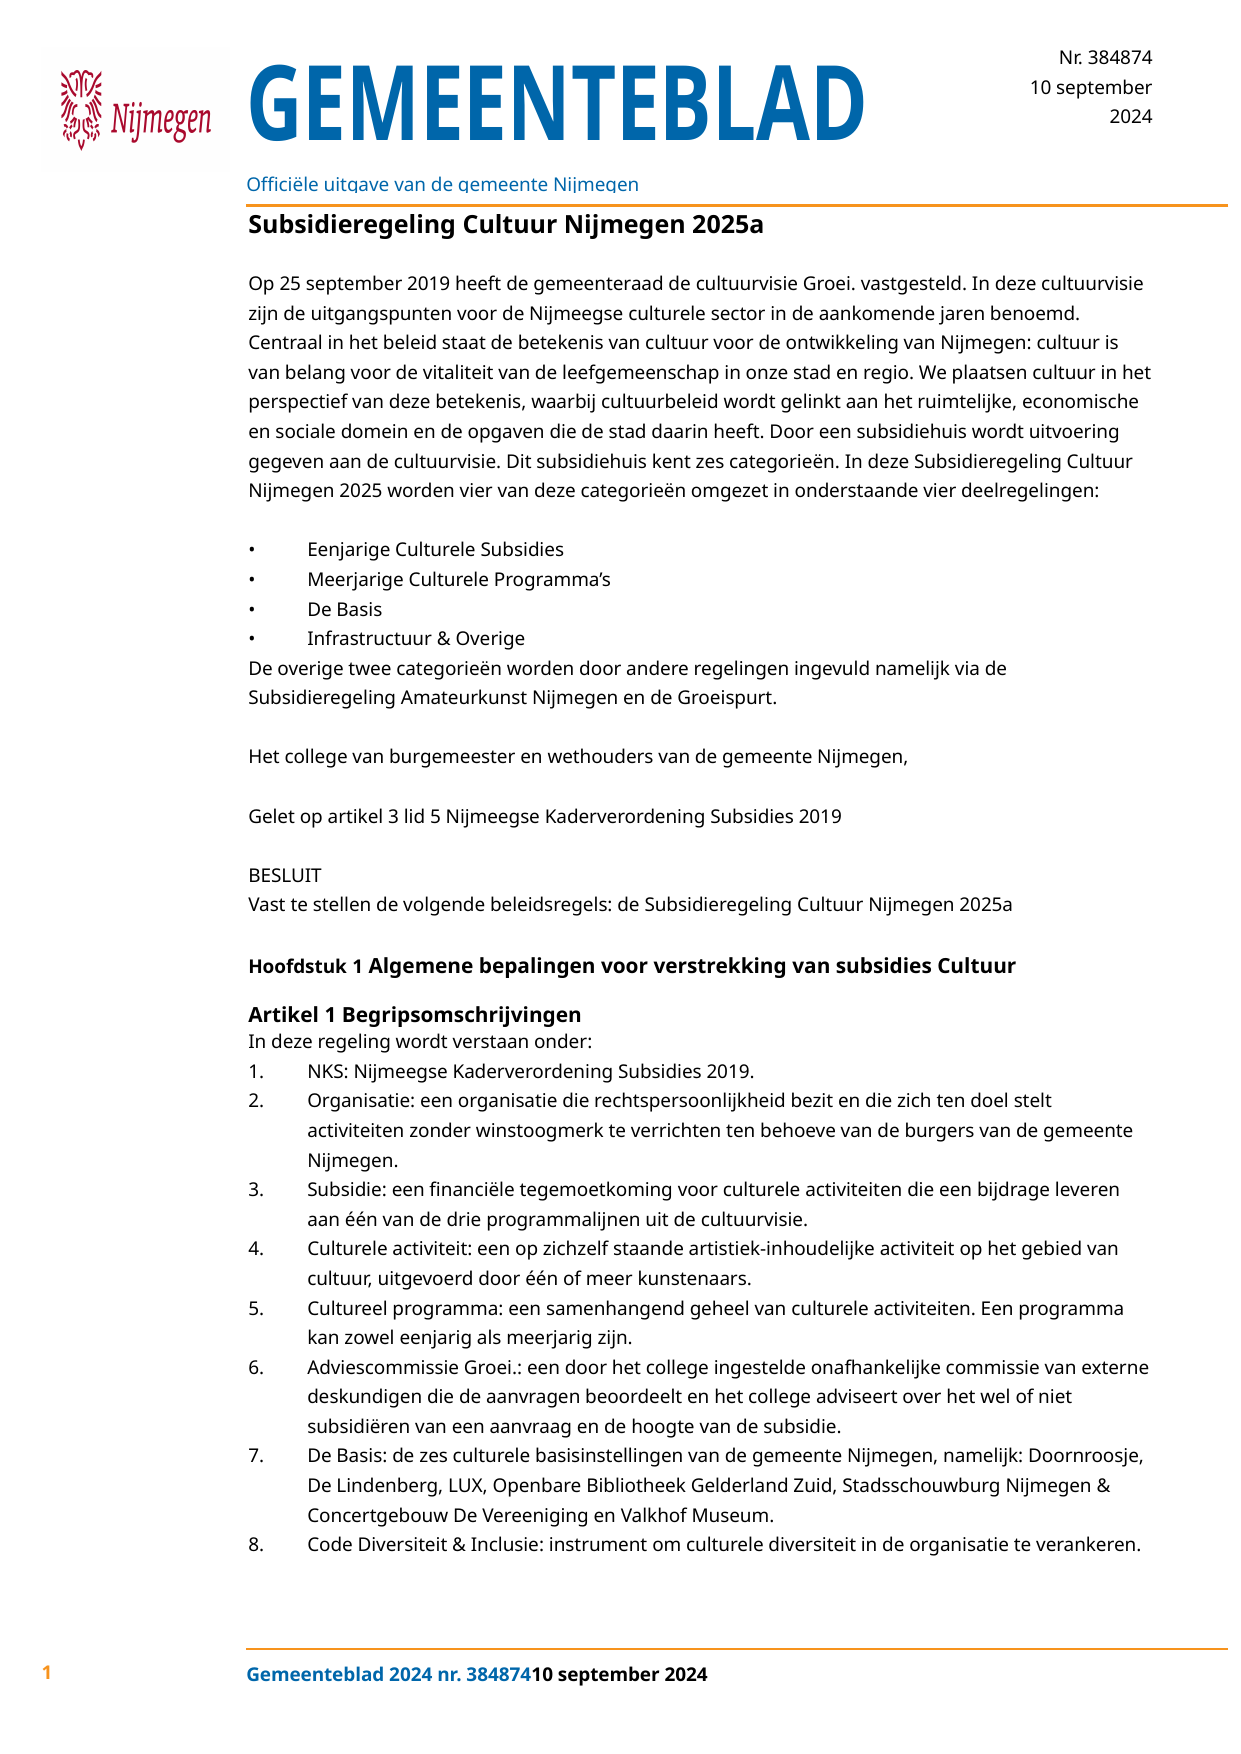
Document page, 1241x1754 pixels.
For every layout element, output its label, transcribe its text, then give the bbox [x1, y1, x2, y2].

text Vast te stellen de volgende beleidsregels: de Subsidieregeling Cultuur Nijmegen 2025a [248, 892, 1152, 917]
text Hoofdstuk 1 Algemene bepalingen voor verstrekking van subsidies Cultuur [248, 951, 1152, 979]
list Organisatie: een organisatie die rechtspersoonlijkheid bezit en die zich ten doel stelt activiteiten zonder winstoogmerk te verrichten ten behoeve van de burgers van de gemeente Nijmegen. [248, 1088, 1152, 1172]
text Gelet op artikel 3 lid 5 Nijmeegse Kaderverordening Subsidies 2019 [248, 803, 1152, 828]
text BESLUIT [248, 862, 1152, 888]
list De Basis: de zes culturele basisinstellingen van de gemeente Nijmegen, namelijk: Doornroosje, De Lindenberg, LUX, Openbare Bibliotheek Gelderland Zuid, Stadsschouwburg Nijmegen & Concertgebouw De Vereeniging en Valkhof Museum. [248, 1443, 1152, 1527]
text Artikel 1 Begripsomschrijvingen [248, 1000, 1152, 1028]
list NKS: Nijmeegse Kaderverordening Subsidies 2019. [248, 1058, 1152, 1084]
text Het college van burgemeester en wethouders van de gemeente Nijmegen, [248, 744, 1152, 769]
list Infrastructuur & Overige [248, 625, 1152, 651]
text Op 25 september 2019 heeft de gemeenteraad de cultuurvisie Groei. vastgesteld. In deze cultuurvisie zijn de uitgangspunten voor de Nijmeegse culturele sector in de aankomende jaren benoemd. Centraal in het beleid staat de betekenis van cultuur voor de ontwikkeling van Nijmegen: cultuur is van belang voor de vitaliteit van de leefgemeenschap in onze stad en regio. We plaatsen cultuur in het perspectief van deze betekenis, waarbij cultuurbeleid wordt gelinkt aan het ruimtelijke, economische en sociale domein en de opgaven die de stad daarin heeft. Door een subsidiehuis wordt uitvoering gegeven aan de cultuurvisie. Dit subsidiehuis kent zes categorieën. In deze Subsidieregeling Cultuur Nijmegen 2025 worden vier van deze categorieën omgezet in onderstaande vier deelregelingen: [248, 270, 1152, 503]
list Meerjarige Culturele Programma’s [248, 566, 1152, 592]
list Cultureel programma: een samenhangend geheel van culturele activiteiten. Een programma kan zowel eenjarig als meerjarig zijn. [248, 1295, 1152, 1350]
picture [41, 47, 231, 172]
list Code Diversiteit & Inclusie: instrument om culturele diversiteit in de organisatie te verankeren. [248, 1531, 1152, 1557]
list Subsidie: een financiële tegemoetkoming voor culturele activiteiten die een bijdrage leveren aan één van de drie programmalijnen uit de cultuurvisie. [248, 1176, 1152, 1232]
text In deze regeling wordt verstaan onder: [248, 1028, 1152, 1054]
text De overige twee categorieën worden door andere regelingen ingevuld namelijk via de Subsidieregeling Amateurkunst Nijmegen en de Groeispurt. [248, 655, 1152, 710]
list Culturele activiteit: een op zichzelf staande artistiek-inhoudelijke activiteit op het gebied van cultuur, uitgevoerd door één of meer kunstenaars. [248, 1236, 1152, 1291]
list De Basis [248, 596, 1152, 621]
list Adviescommissie Groei.: een door het college ingestelde onafhankelijke commissie van externe deskundigen die de aanvragen beoordeelt en het college adviseert over het wel of niet subsidiëren van een aanvraag en de hoogte van de subsidie. [248, 1354, 1152, 1439]
text Subsidieregeling Cultuur Nijmegen 2025a [248, 207, 1152, 241]
list Eenjarige Culturele Subsidies [248, 537, 1152, 562]
